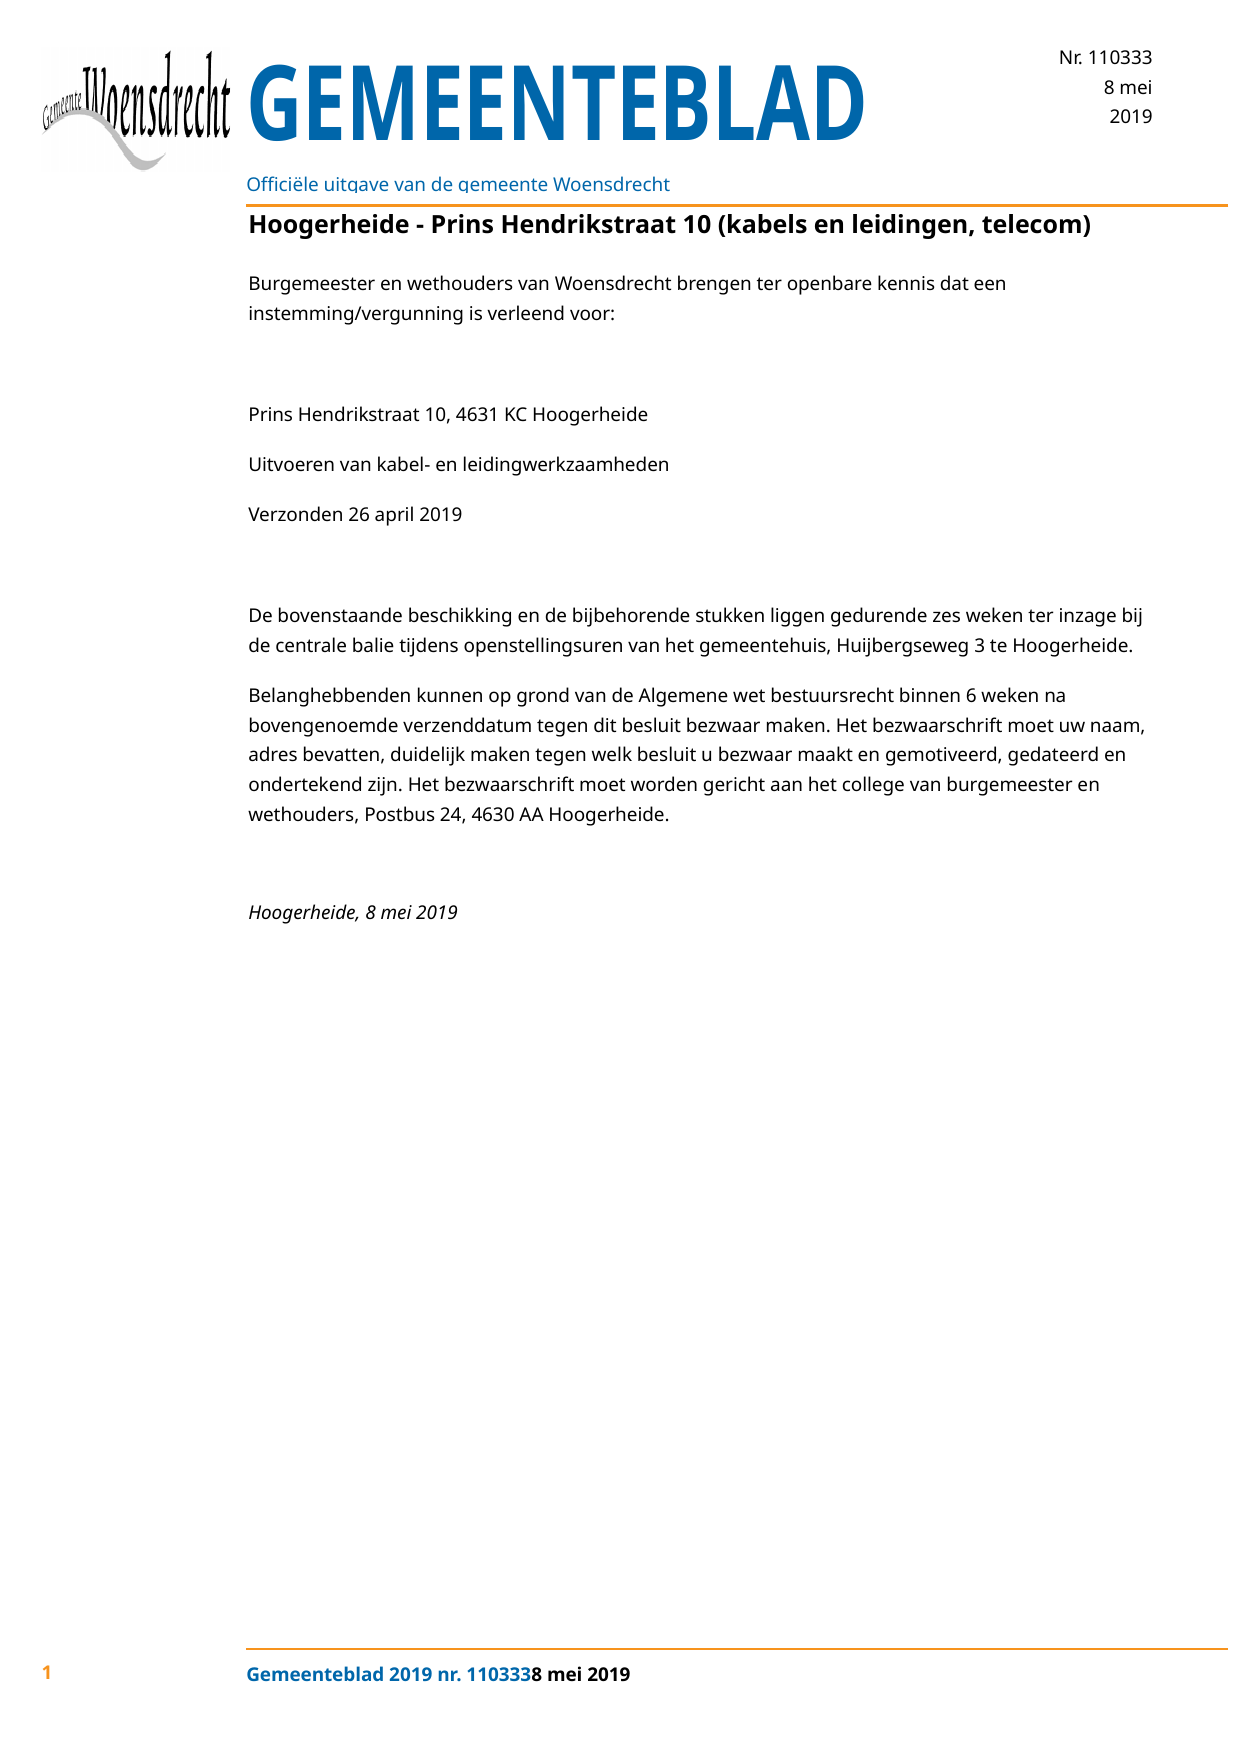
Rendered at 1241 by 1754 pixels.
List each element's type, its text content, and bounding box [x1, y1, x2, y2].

text Uitvoeren van kabel- en leidingwerkzaamheden [248, 451, 1152, 477]
text De bovenstaande beschikking en de bijbehorende stukken liggen gedurende zes weken ter inzage bij de centrale balie tijdens openstellingsuren van het gemeentehuis, Huijbergseweg 3 te Hoogerheide. [248, 602, 1152, 658]
text Hoogerheide - Prins Hendrikstraat 10 (kabels en leidingen, telecom) [248, 207, 1152, 241]
text Verzonden 26 april 2019 [248, 502, 1152, 527]
text Belanghebbenden kunnen op grond van de Algemene wet bestuursrecht binnen 6 weken na bovengenoemde verzenddatum tegen dit besluit bezwaar maken. Het bezwaarschrift moet uw naam, adres bevatten, duidelijk maken tegen welk besluit u bezwaar maakt en gemotiveerd, gedateerd en ondertekend zijn. Het bezwaarschrift moet worden gericht aan het college van burgemeester en wethouders, Postbus 24, 4630 AA Hoogerheide. [248, 682, 1152, 826]
text Hoogerheide, 8 mei 2019 [248, 899, 1152, 925]
text Burgemeester en wethouders van Woensdrecht brengen ter openbare kennis dat een instemming/vergunning is verleend voor: [248, 270, 1152, 326]
text Prins Hendrikstraat 10, 4631 KC Hoogerheide [248, 401, 1152, 426]
picture [41, 47, 231, 172]
